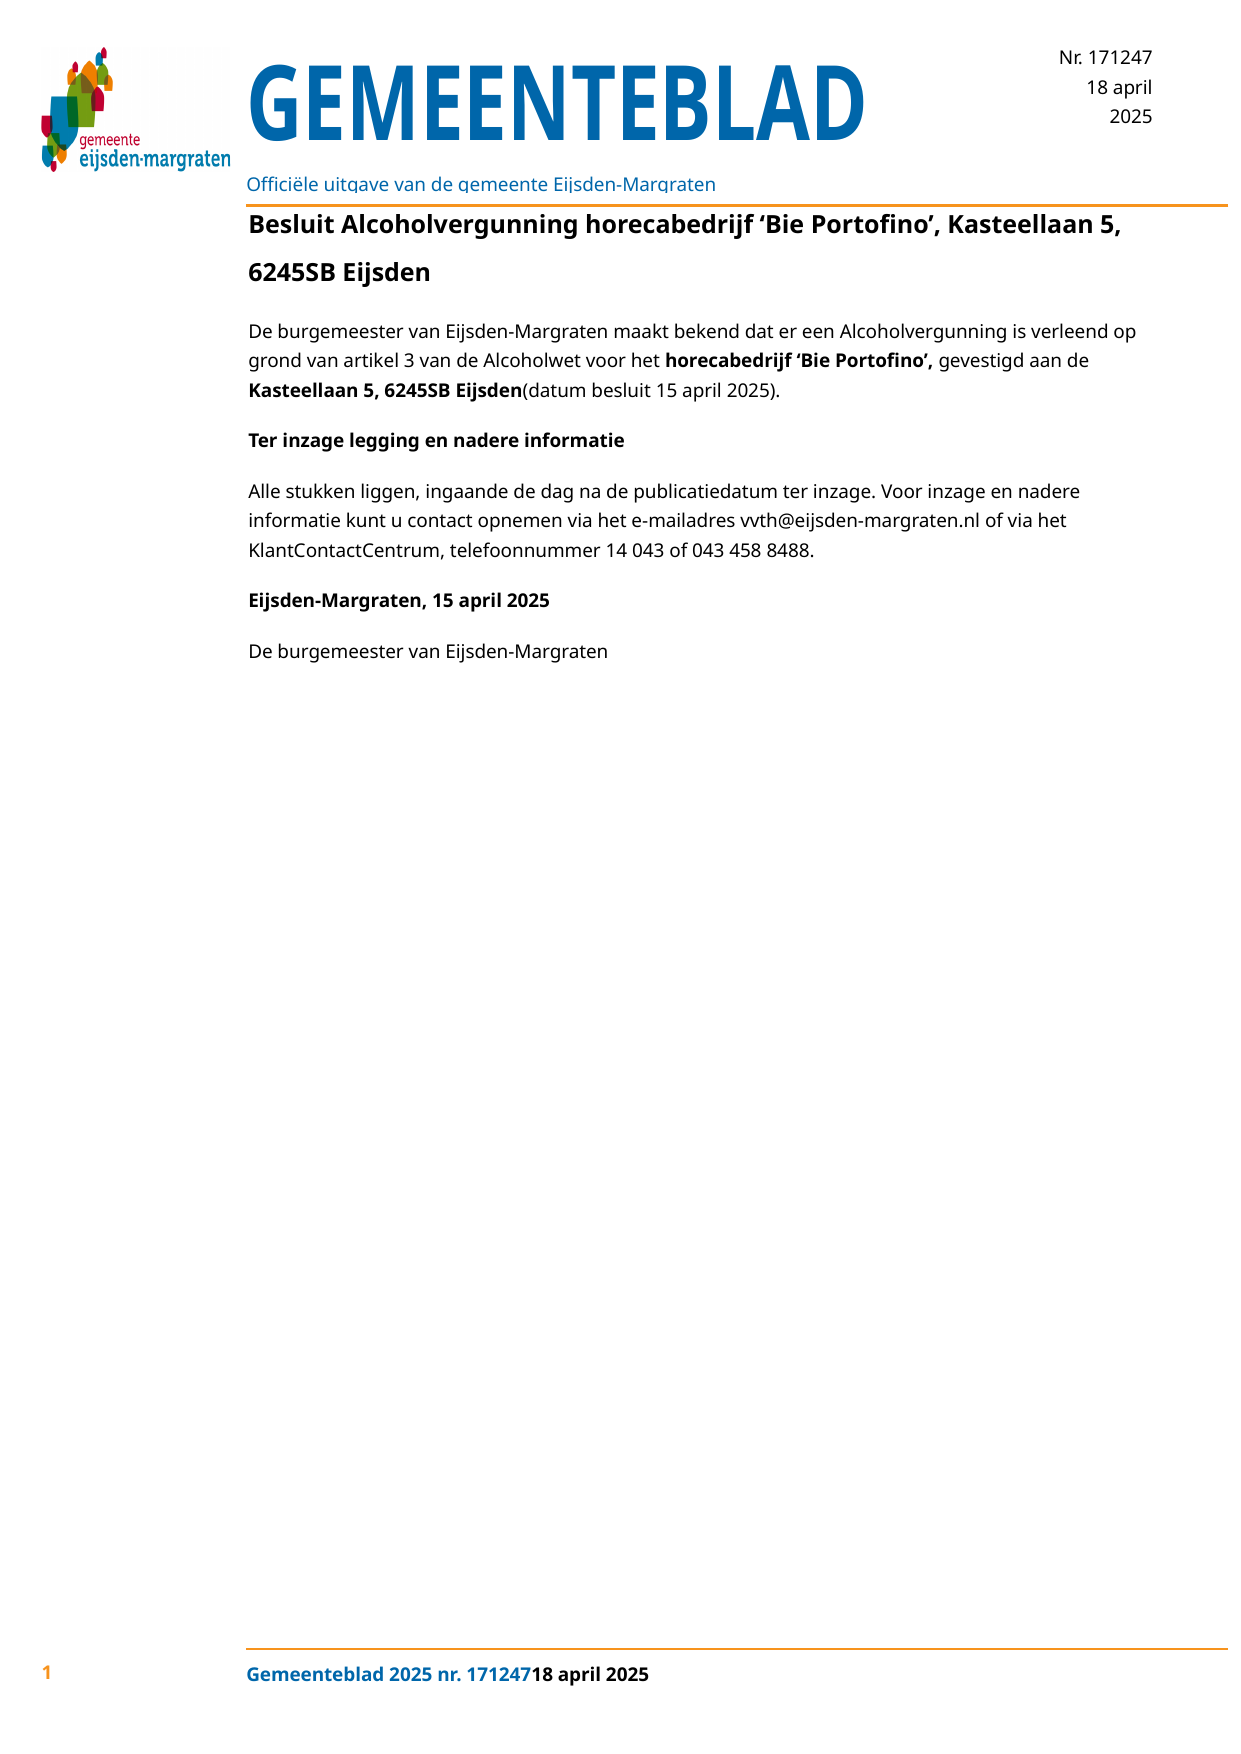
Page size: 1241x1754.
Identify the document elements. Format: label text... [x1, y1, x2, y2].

text De burgemeester van Eijsden-Margraten [248, 638, 1152, 664]
text Alle stukken liggen, ingaande de dag na de publicatiedatum ter inzage. Voor inzage en nadere informatie kunt u contact opnemen via het e-mailadres vvth@eijsden-margraten.nl of via het KlantContactCentrum, telefoonnummer 14 043 of 043 458 8488. [248, 478, 1152, 563]
text De burgemeester van Eijsden-Margraten maakt bekend dat er een Alcoholvergunning is verleend op grond van artikel 3 van de Alcoholwet voor het horecabedrijf ‘Bie Portofino’, gevestigd aan de Kasteellaan 5, 6245SB Eijsden(datum besluit 15 april 2025). [248, 318, 1152, 403]
text Besluit Alcoholvergunning horecabedrijf ‘Bie Portofino’, Kasteellaan 5, 6245SB Eijsden [248, 207, 1152, 288]
text Ter inzage legging en nadere informatie [248, 427, 1152, 453]
text Eijsden-Margraten, 15 april 2025 [248, 587, 1152, 613]
picture [41, 47, 231, 172]
